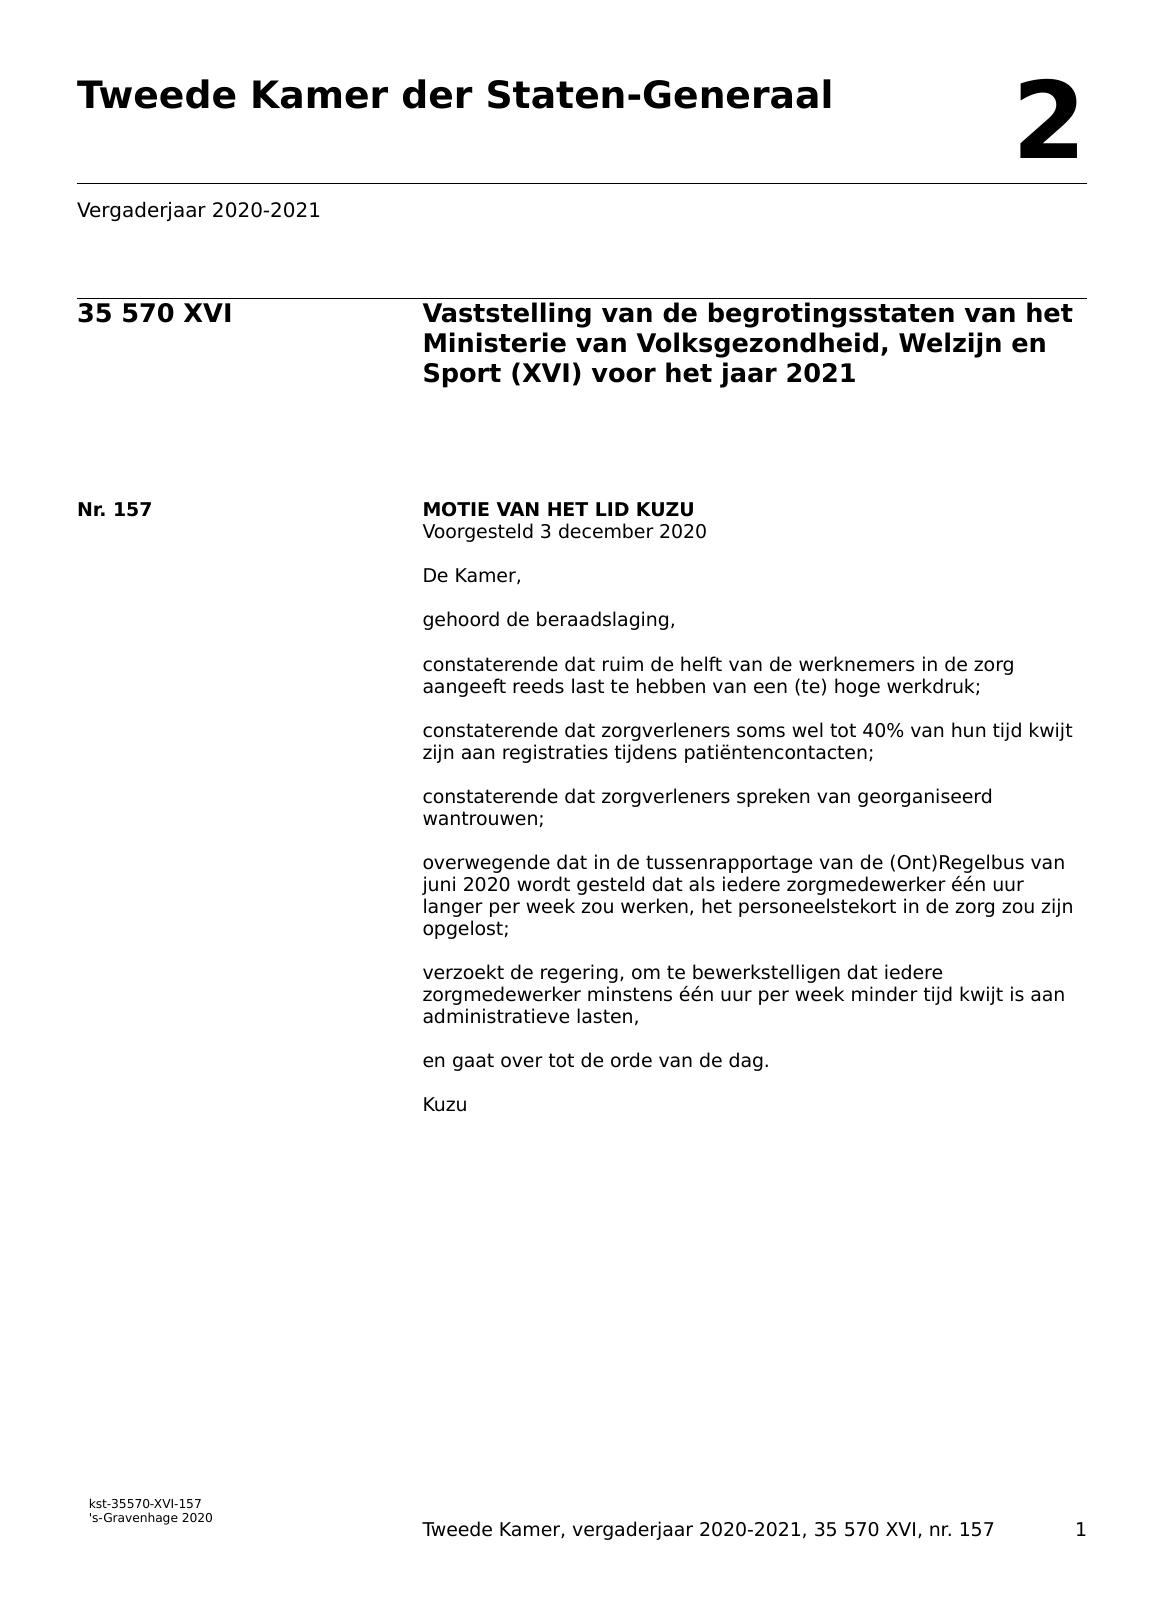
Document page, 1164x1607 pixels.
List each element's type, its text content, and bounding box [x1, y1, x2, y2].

table_header Tweede Kamer der Staten-Generaal [77, 59, 886, 183]
table_header 2 [886, 59, 1087, 183]
text kst-35570-XVI-157 [88, 1497, 323, 1511]
table_cell Vergaderjaar 2020-2021 [77, 184, 1087, 298]
text gehoord de beraadslaging, [422, 609, 1087, 631]
text constaterende dat zorgverleners spreken van georganiseerd wantrouwen; [422, 786, 1087, 830]
text constaterende dat zorgverleners soms wel tot 40% van hun tijd kwijt zijn aan registraties tijdens patiëntencontacten; [422, 720, 1087, 764]
text constaterende dat ruim de helft van de werknemers in de zorg aangeeft reeds last te hebben van een (te) hoge werkdruk; [422, 653, 1087, 697]
text verzoekt de regering, om te bewerkstelligen dat iedere zorgmedewerker minstens één uur per week minder tijd kwijt is aan administratieve lasten, [422, 962, 1087, 1028]
text overwegende dat in de tussenrapportage van de (Ont)Regelbus van juni 2020 wordt gesteld dat als iedere zorgmedewerker één uur langer per week zou werken, het personeelstekort in de zorg zou zijn opgelost; [422, 852, 1087, 940]
text De Kamer, [422, 565, 1087, 587]
subtitle Nr. 157 MOTIE VAN HET LID KUZU [77, 499, 1087, 521]
text Kuzu [422, 1094, 1087, 1116]
text en gaat over tot de orde van de dag. [422, 1050, 1087, 1072]
text Voorgesteld 3 december 2020 [422, 521, 1087, 543]
subtitle 35 570 XVI Vaststelling van de begrotingsstaten van het Ministerie van Volksgezondheid, Welzijn en Sport (XVI) voor het jaar 2021 [77, 299, 1087, 388]
text 's-Gravenhage 2020 [88, 1511, 323, 1525]
